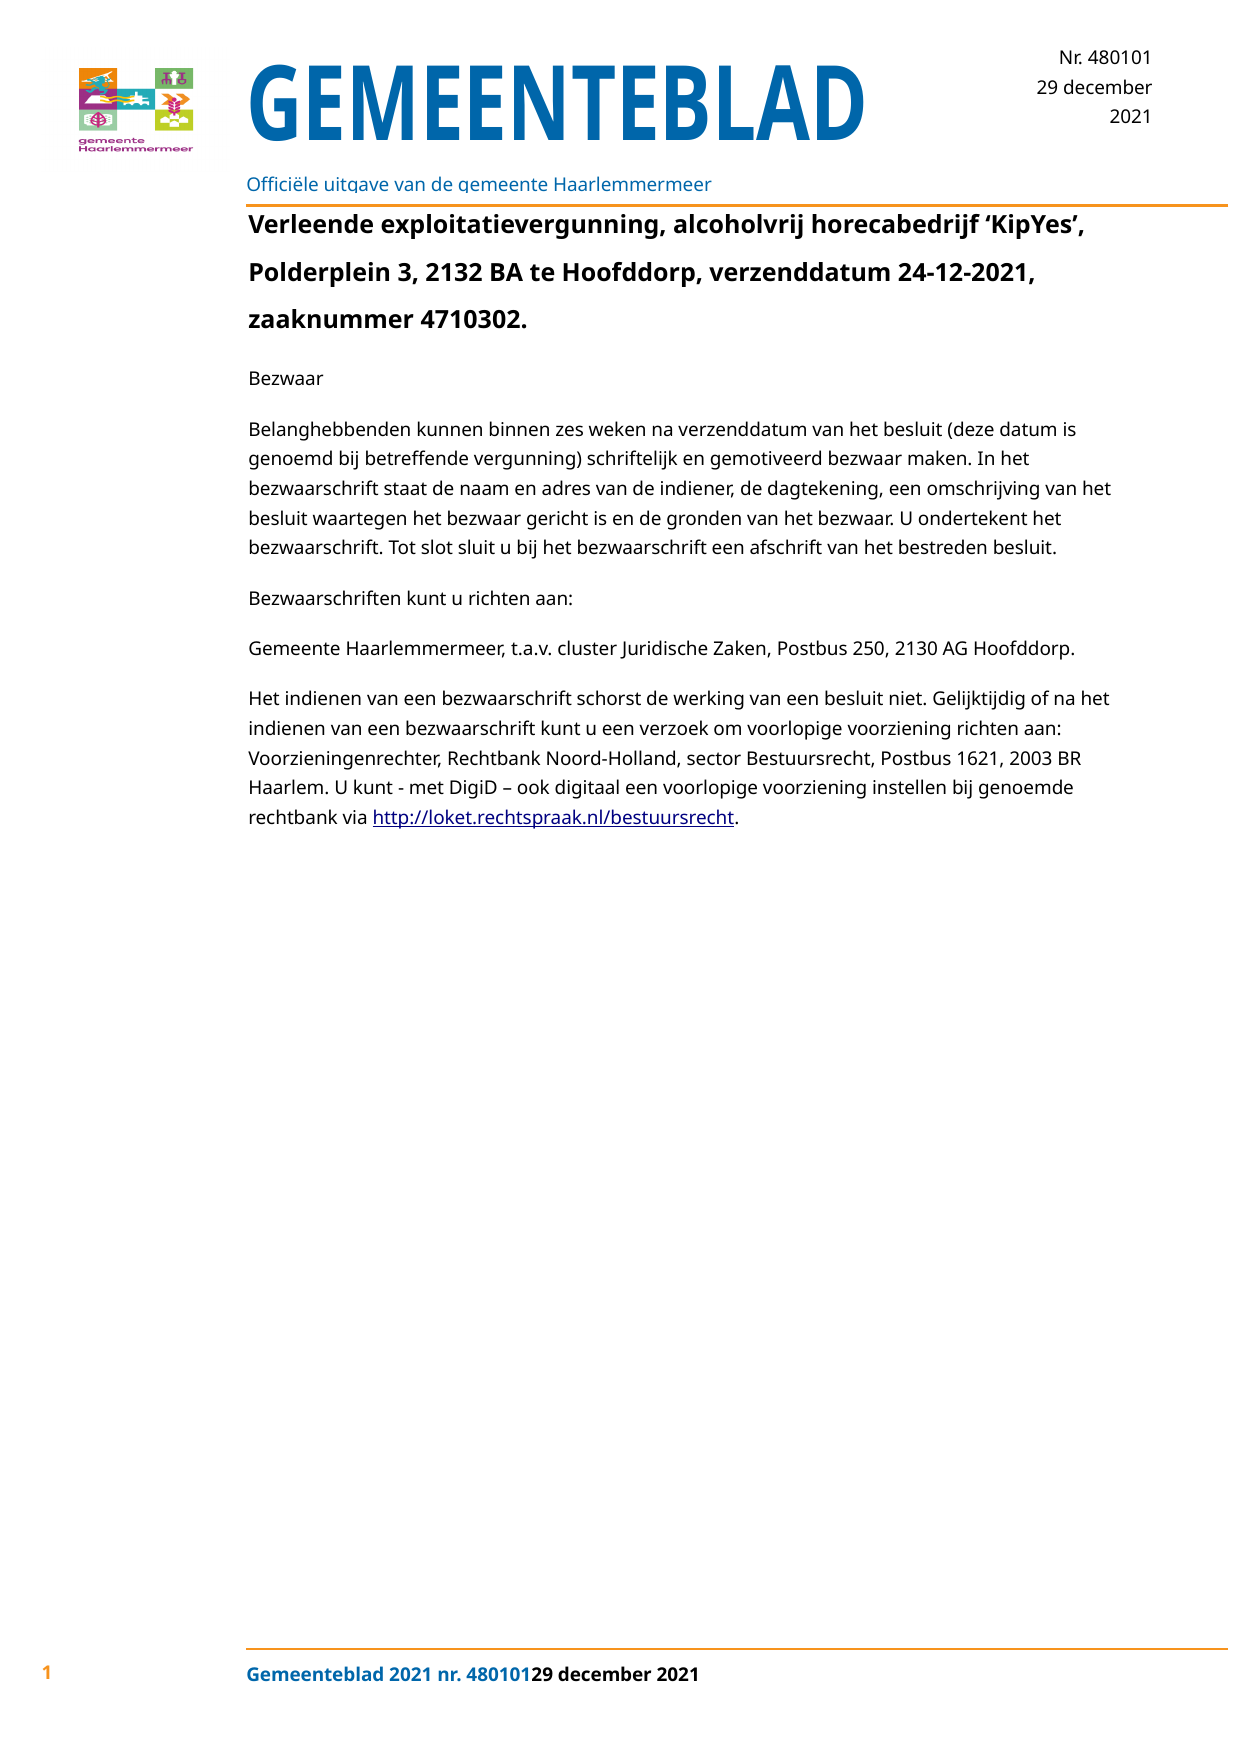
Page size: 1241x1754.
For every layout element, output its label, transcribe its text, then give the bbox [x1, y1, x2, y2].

text Bezwaar [248, 366, 1152, 391]
picture [41, 47, 231, 172]
text Verleende exploitatievergunning, alcoholvrij horecabedrijf ‘KipYes’, Polderplein 3, 2132 BA te Hoofddorp, verzenddatum 24-12-2021, zaaknummer 4710302. [248, 207, 1152, 336]
text Gemeente Haarlemmermeer, t.a.v. cluster Juridische Zaken, Postbus 250, 2130 AG Hoofddorp. [248, 635, 1152, 661]
text Belanghebbenden kunnen binnen zes weken na verzenddatum van het besluit (deze datum is genoemd bij betreffende vergunning) schriftelijk en gemotiveerd bezwaar maken. In het bezwaarschrift staat de naam en adres van de indiener, de dagtekening, een omschrijving van het besluit waartegen het bezwaar gericht is en de gronden van het bezwaar. U ondertekent het bezwaarschrift. Tot slot sluit u bij het bezwaarschrift een afschrift van het bestreden besluit. [248, 416, 1152, 560]
text Bezwaarschriften kunt u richten aan: [248, 585, 1152, 610]
text Het indienen van een bezwaarschrift schorst de werking van een besluit niet. Gelijktijdig of na het indienen van een bezwaarschrift kunt u een verzoek om voorlopige voorziening richten aan: Voorzieningenrechter, Rechtbank Noord-Holland, sector Bestuursrecht, Postbus 1621, 2003 BR Haarlem. U kunt - met DigiD – ook digitaal een voorlopige voorziening instellen bij genoemde rechtbank via http://loket.rechtspraak.nl/bestuursrecht. [248, 686, 1152, 829]
